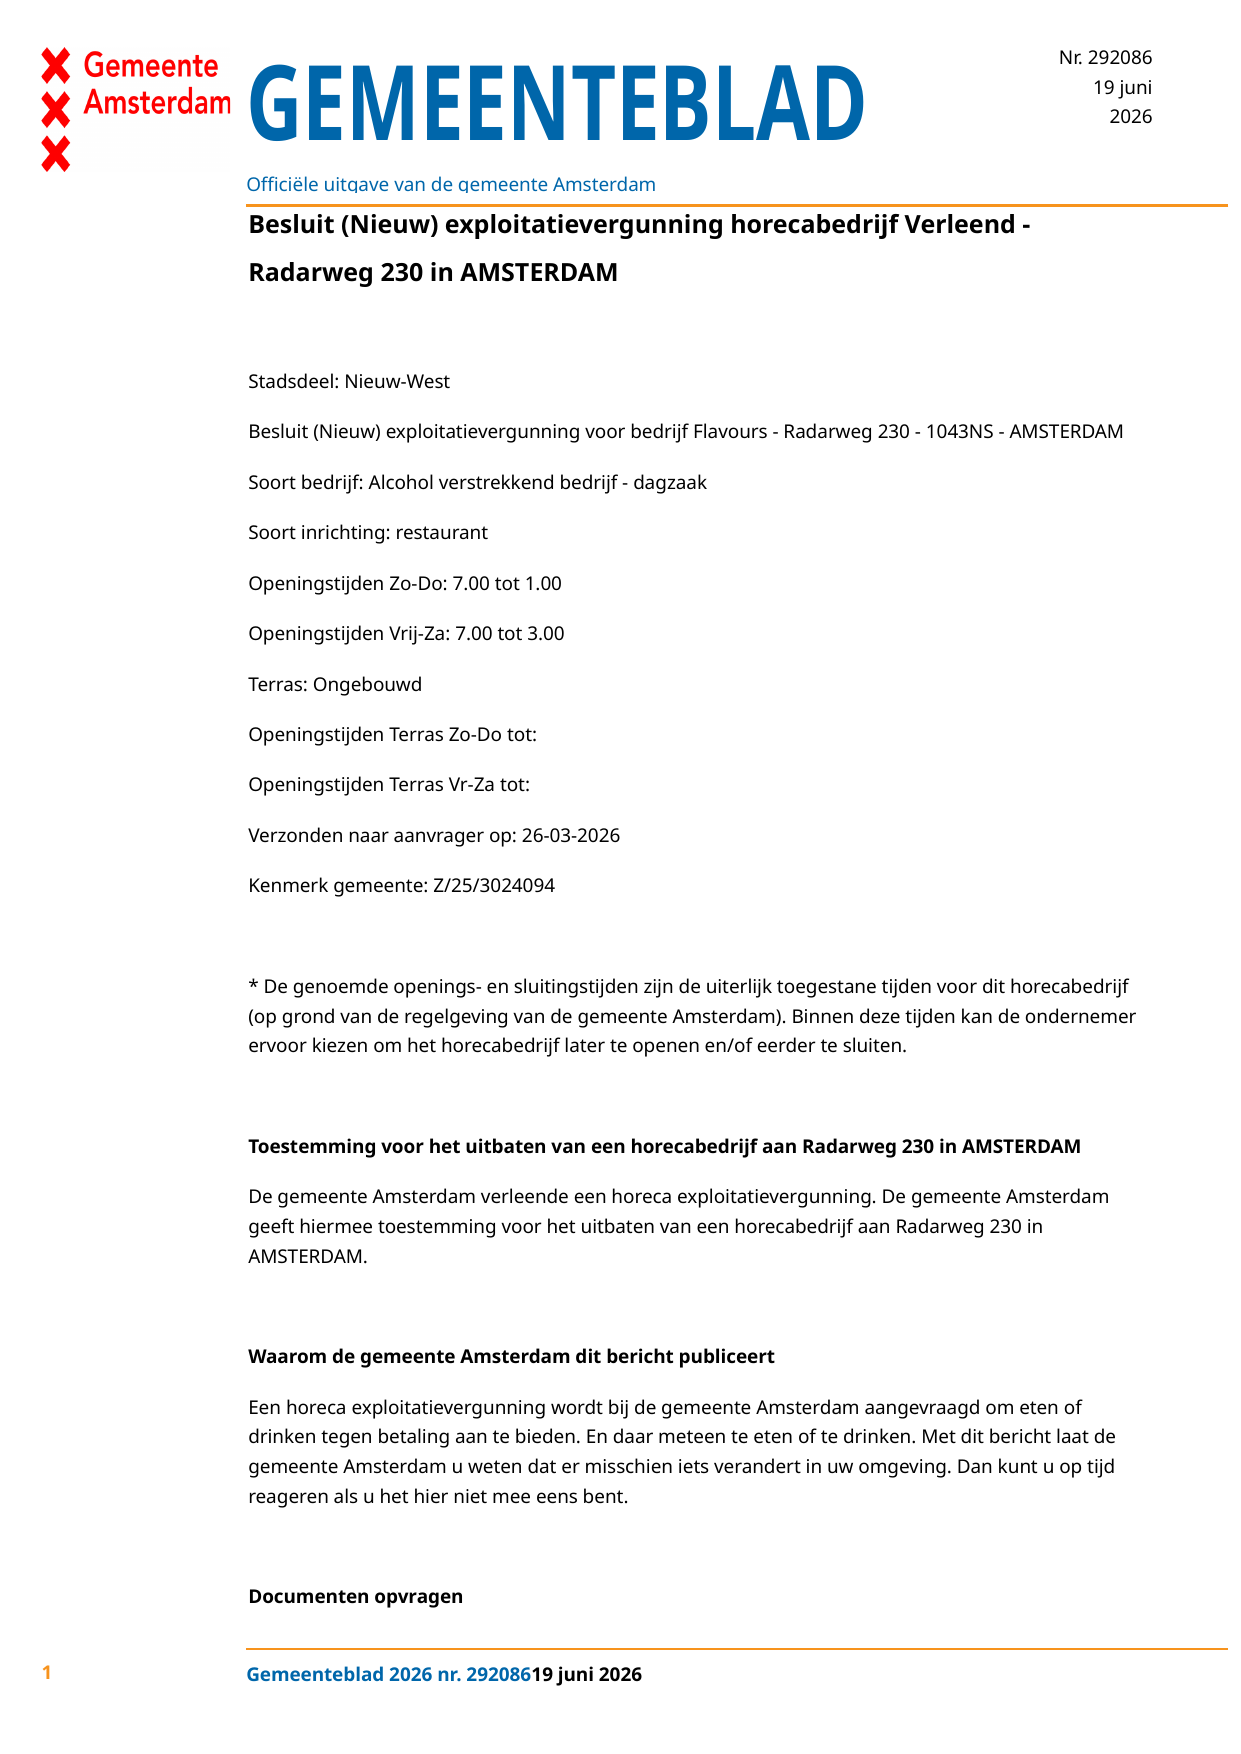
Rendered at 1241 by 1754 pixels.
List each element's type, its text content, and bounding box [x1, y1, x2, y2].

text Een horeca exploitatievergunning wordt bij de gemeente Amsterdam aangevraagd om eten of drinken tegen betaling aan te bieden. En daar meteen te eten of te drinken. Met dit bericht laat de gemeente Amsterdam u weten dat er misschien iets verandert in uw omgeving. Dan kunt u op tijd reageren als u het hier niet mee eens bent. [248, 1394, 1152, 1509]
text Toestemming voor het uitbaten van een horecabedrijf aan Radarweg 230 in AMSTERDAM [248, 1133, 1152, 1159]
text * De genoemde openings- en sluitingstijden zijn de uiterlijk toegestane tijden voor dit horecabedrijf (op grond van de regelgeving van de gemeente Amsterdam). Binnen deze tijden kan de ondernemer ervoor kiezen om het horecabedrijf later te openen en/of eerder te sluiten. [248, 973, 1152, 1058]
text Waarom de gemeente Amsterdam dit bericht publiceert [248, 1344, 1152, 1369]
text Openingstijden Vrij-Za: 7.00 tot 3.00 [248, 620, 1152, 646]
text Soort bedrijf: Alcohol verstrekkend bedrijf - dagzaak [248, 469, 1152, 495]
text Besluit (Nieuw) exploitatievergunning voor bedrijf Flavours - Radarweg 230 - 1043NS - AMSTERDAM [248, 419, 1152, 444]
picture [41, 47, 231, 172]
text Openingstijden Terras Zo-Do tot: [248, 721, 1152, 747]
text Terras: Ongebouwd [248, 671, 1152, 697]
text Openingstijden Zo-Do: 7.00 tot 1.00 [248, 570, 1152, 596]
text Openingstijden Terras Vr-Za tot: [248, 772, 1152, 797]
text Besluit (Nieuw) exploitatievergunning horecabedrijf Verleend - Radarweg 230 in AMSTERDAM [248, 207, 1152, 288]
text De gemeente Amsterdam verleende een horeca exploitatievergunning. De gemeente Amsterdam geeft hiermee toestemming voor het uitbaten van een horecabedrijf aan Radarweg 230 in AMSTERDAM. [248, 1184, 1152, 1269]
text Soort inrichting: restaurant [248, 519, 1152, 545]
text Kenmerk gemeente: Z/25/3024094 [248, 872, 1152, 898]
text Stadsdeel: Nieuw-West [248, 368, 1152, 394]
text Documenten opvragen [248, 1584, 1152, 1609]
text Verzonden naar aanvrager op: 26-03-2026 [248, 822, 1152, 848]
